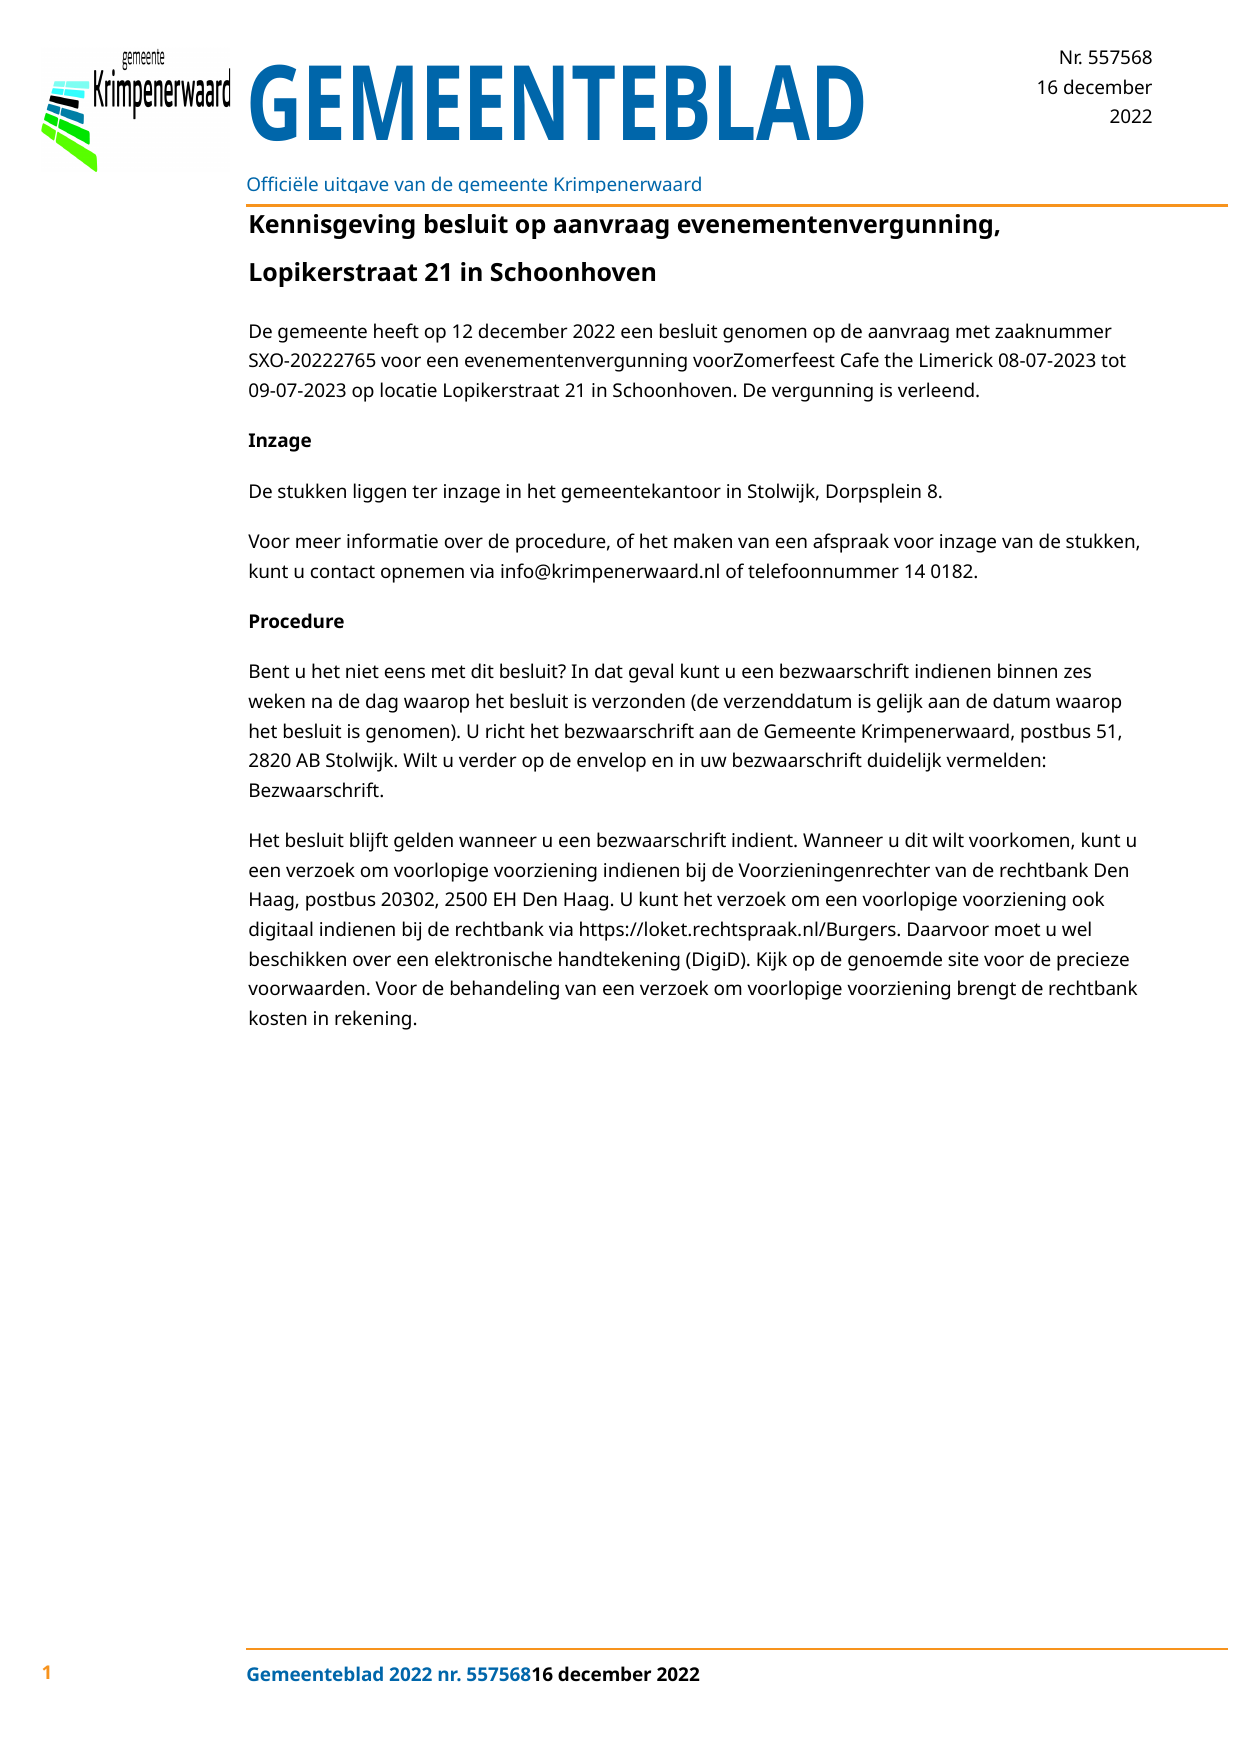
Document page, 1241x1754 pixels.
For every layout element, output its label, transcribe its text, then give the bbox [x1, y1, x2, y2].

text Het besluit blijft gelden wanneer u een bezwaarschrift indient. Wanneer u dit wilt voorkomen, kunt u een verzoek om voorlopige voorziening indienen bij de Voorzieningenrechter van de rechtbank Den Haag, postbus 20302, 2500 EH Den Haag. U kunt het verzoek om een voorlopige voorziening ook digitaal indienen bij de rechtbank via https://loket.rechtspraak.nl/Burgers. Daarvoor moet u wel beschikken over een elektronische handtekening (DigiD). Kijk op de genoemde site voor de precieze voorwaarden. Voor de behandeling van een verzoek om voorlopige voorziening brengt de rechtbank kosten in rekening. [248, 827, 1152, 1031]
text Bent u het niet eens met dit besluit? In dat geval kunt u een bezwaarschrift indienen binnen zes weken na de dag waarop het besluit is verzonden (de verzenddatum is gelijk aan de datum waarop het besluit is genomen). U richt het bezwaarschrift aan de Gemeente Krimpenerwaard, postbus 51, 2820 AB Stolwijk. Wilt u verder op de envelop en in uw bezwaarschrift duidelijk vermelden: Bezwaarschrift. [248, 659, 1152, 803]
text Inzage [248, 427, 1152, 453]
text De stukken liggen ter inzage in het gemeentekantoor in Stolwijk, Dorpsplein 8. [248, 478, 1152, 504]
text Voor meer informatie over de procedure, of het maken van een afspraak voor inzage van de stukken, kunt u contact opnemen via info@krimpenerwaard.nl of telefoonnummer 14 0182. [248, 528, 1152, 584]
picture [41, 47, 231, 172]
text Kennisgeving besluit op aanvraag evenementenvergunning, Lopikerstraat 21 in Schoonhoven [248, 207, 1152, 288]
text De gemeente heeft op 12 december 2022 een besluit genomen op de aanvraag met zaaknummer SXO-20222765 voor een evenementenvergunning voorZomerfeest Cafe the Limerick 08-07-2023 tot 09-07-2023 op locatie Lopikerstraat 21 in Schoonhoven. De vergunning is verleend. [248, 318, 1152, 403]
text Procedure [248, 608, 1152, 634]
